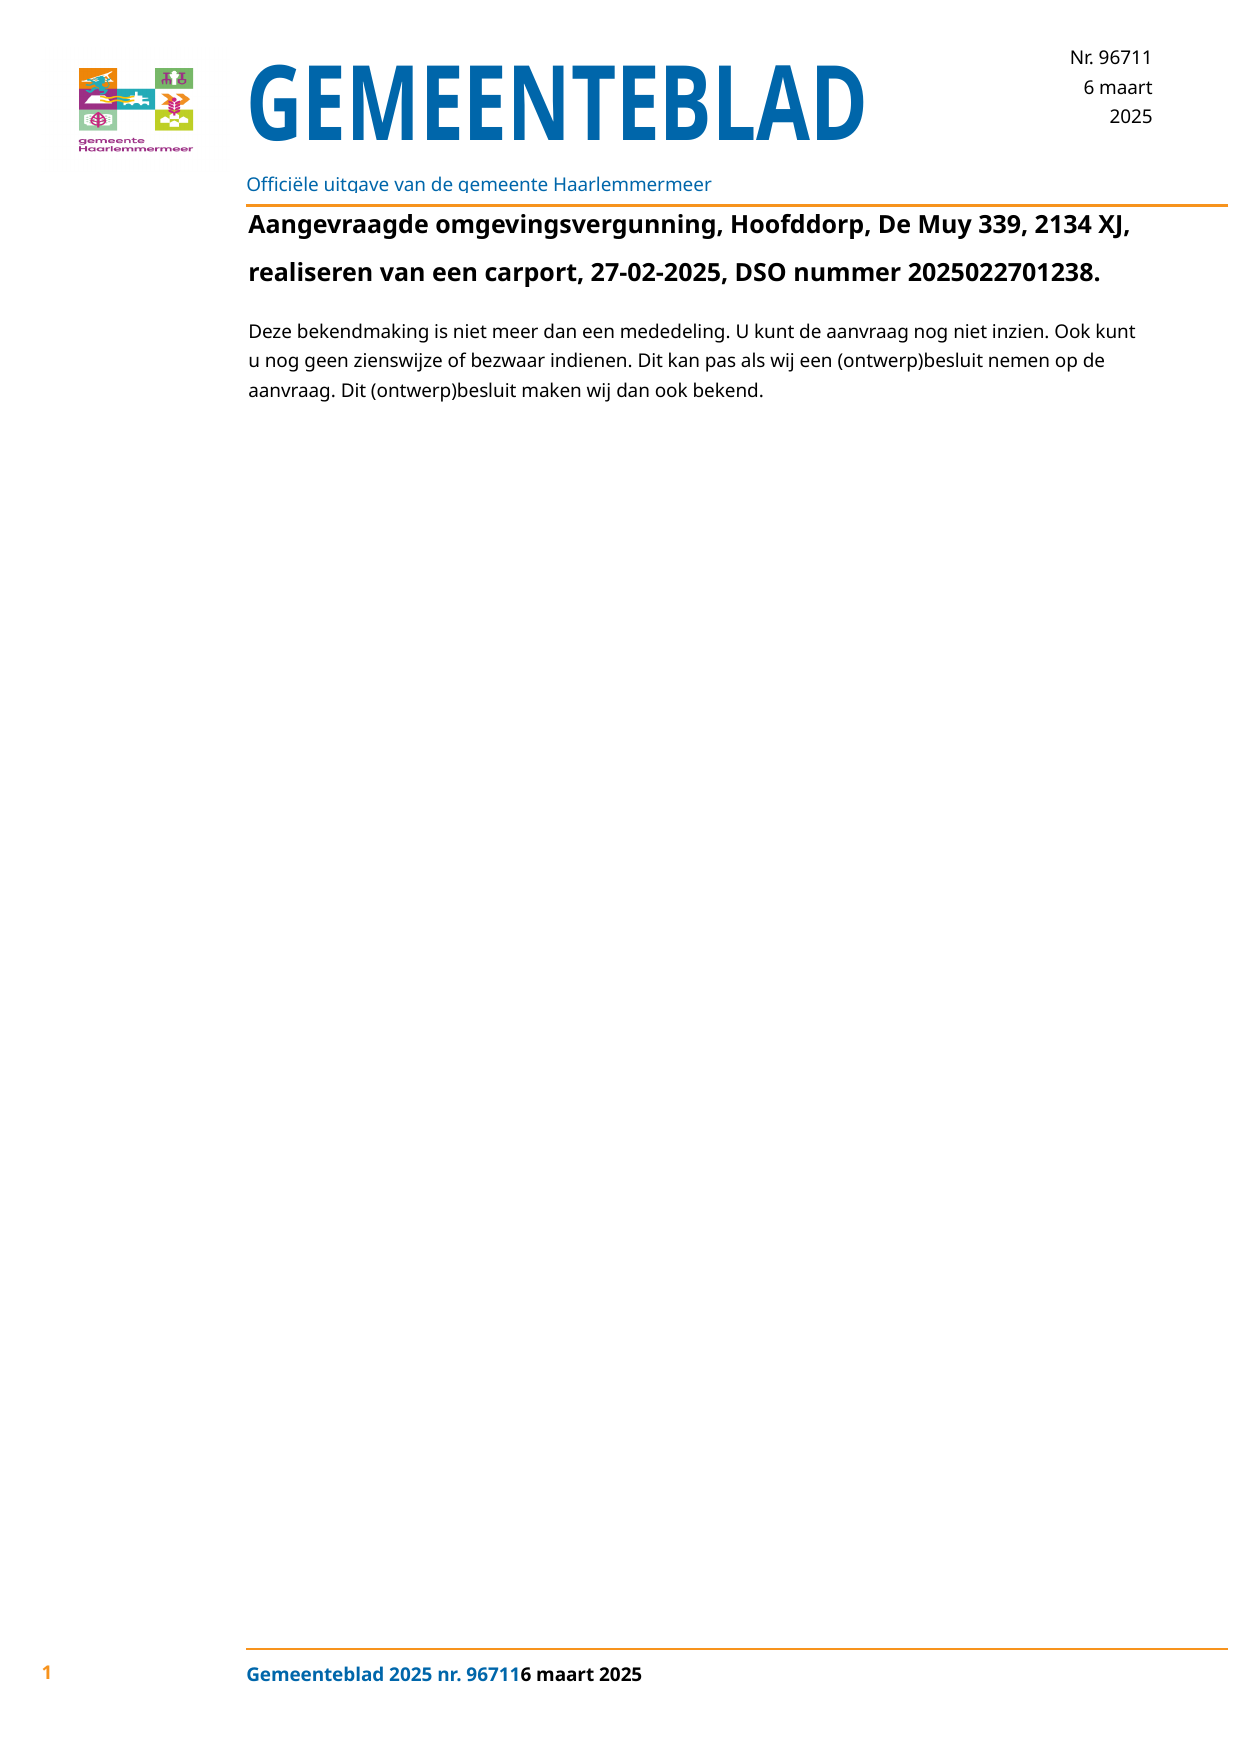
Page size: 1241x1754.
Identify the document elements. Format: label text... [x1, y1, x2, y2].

text Deze bekendmaking is niet meer dan een mededeling. U kunt de aanvraag nog niet inzien. Ook kunt u nog geen zienswijze of bezwaar indienen. Dit kan pas als wij een (ontwerp)besluit nemen op de aanvraag. Dit (ontwerp)besluit maken wij dan ook bekend. [248, 318, 1152, 403]
picture [41, 47, 231, 172]
text Aangevraagde omgevingsvergunning, Hoofddorp, De Muy 339, 2134 XJ, realiseren van een carport, 27-02-2025, DSO nummer 2025022701238. [248, 207, 1152, 288]
